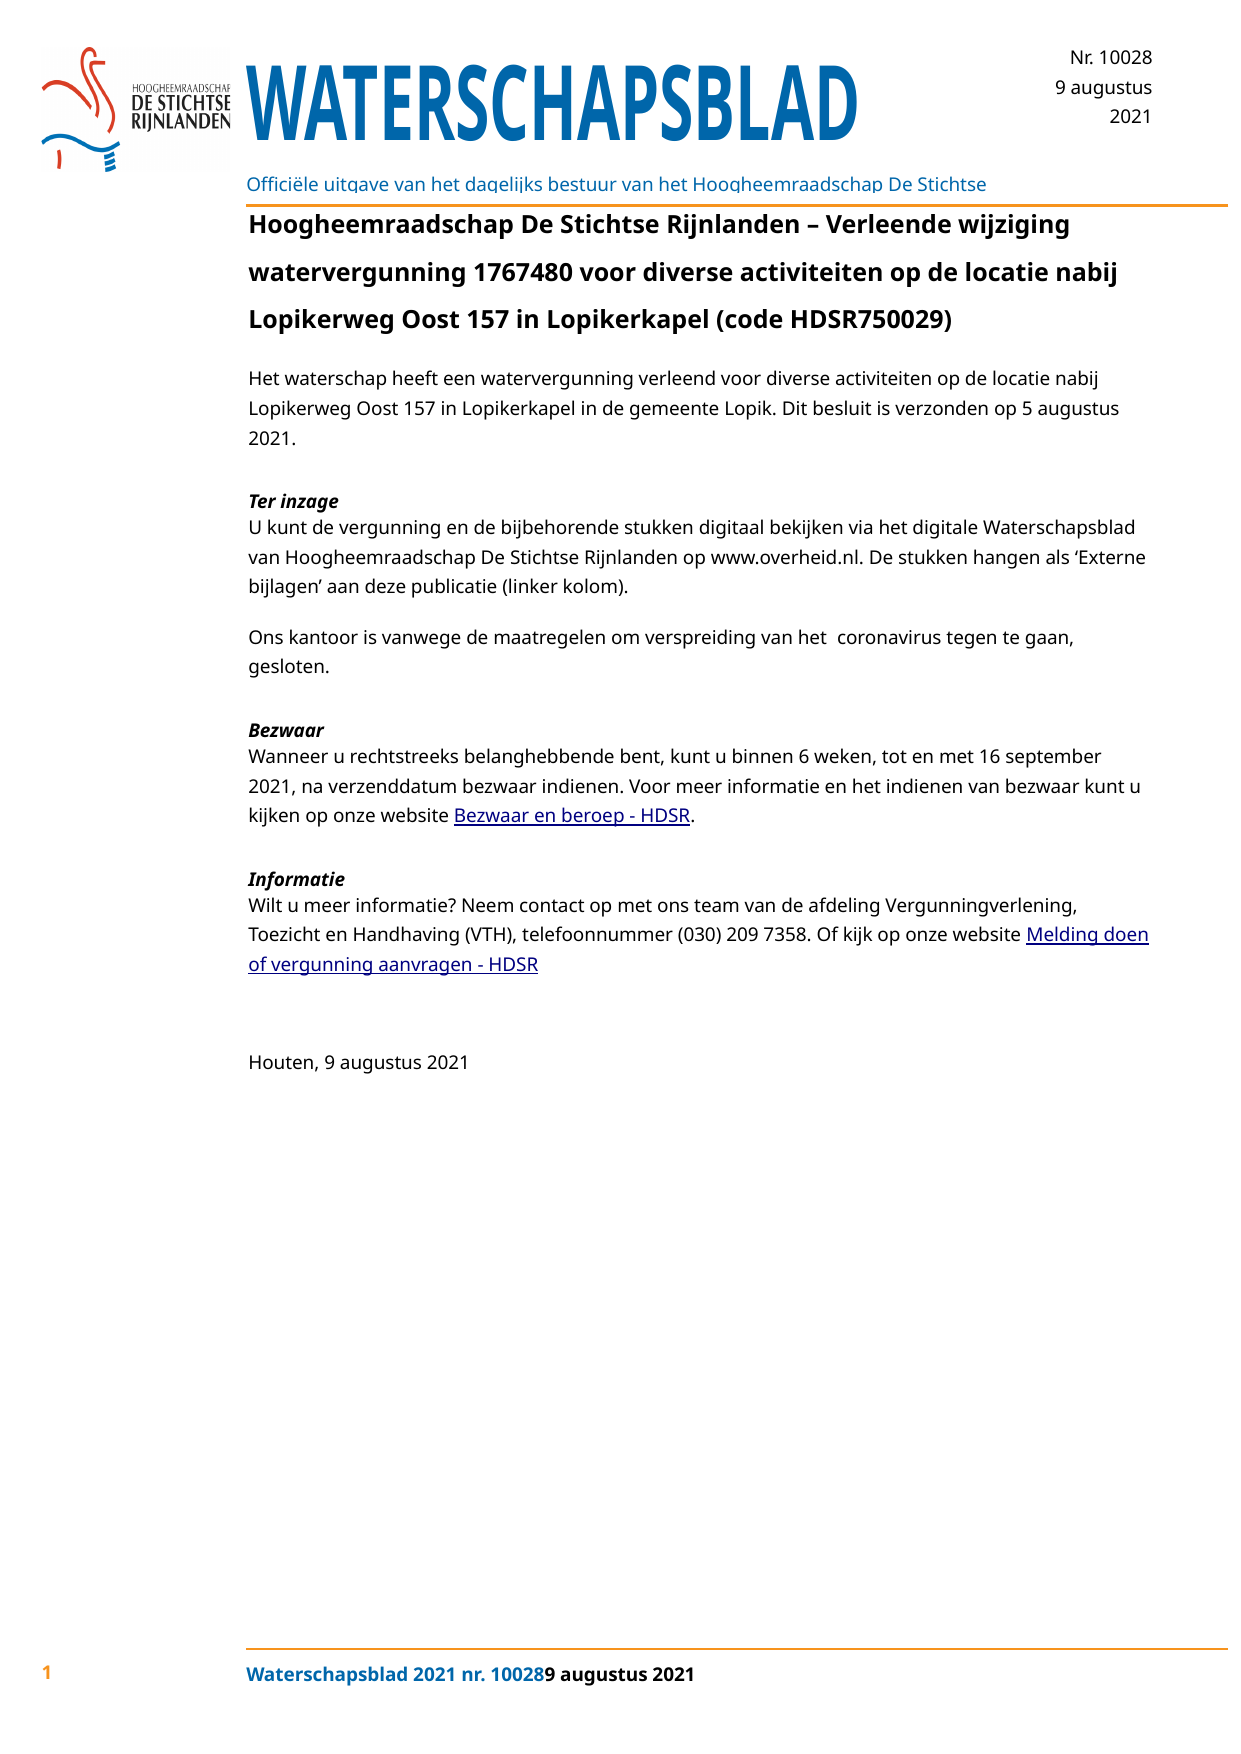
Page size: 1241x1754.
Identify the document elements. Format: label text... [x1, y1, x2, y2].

text Ons kantoor is vanwege de maatregelen om verspreiding van het coronavirus tegen te gaan, gesloten. [248, 624, 1152, 679]
text Ter inzage [248, 489, 1152, 514]
text Houten, 9 augustus 2021 [248, 1049, 1152, 1075]
text Informatie [248, 866, 1152, 892]
text Het waterschap heeft een watervergunning verleend voor diverse activiteiten op de locatie nabij Lopikerweg Oost 157 in Lopikerkapel in de gemeente Lopik. Dit besluit is verzonden op 5 augustus 2021. [248, 366, 1152, 450]
text Bezwaar [248, 717, 1152, 743]
text Hoogheemraadschap De Stichtse Rijnlanden – Verleende wijziging watervergunning 1767480 voor diverse activiteiten op de locatie nabij Lopikerweg Oost 157 in Lopikerkapel (code HDSR750029) [248, 207, 1152, 336]
text Wanneer u rechtstreeks belanghebbende bent, kunt u binnen 6 weken, tot en met 16 september 2021, na verzenddatum bezwaar indienen. Voor meer informatie en het indienen van bezwaar kunt u kijken op onze website Bezwaar en beroep - HDSR. [248, 743, 1152, 828]
text U kunt de vergunning en de bijbehorende stukken digitaal bekijken via het digitale Waterschapsblad van Hoogheemraadschap De Stichtse Rijnlanden op www.overheid.nl. De stukken hangen als ‘Externe bijlagen’ aan deze publicatie (linker kolom). [248, 514, 1152, 599]
picture [41, 47, 231, 172]
text Wilt u meer informatie? Neem contact op met ons team van de afdeling Vergunningverlening, Toezicht en Handhaving (VTH), telefoonnummer (030) 209 7358. Of kijk op onze website Melding doen of vergunning aanvragen - HDSR [248, 892, 1152, 977]
